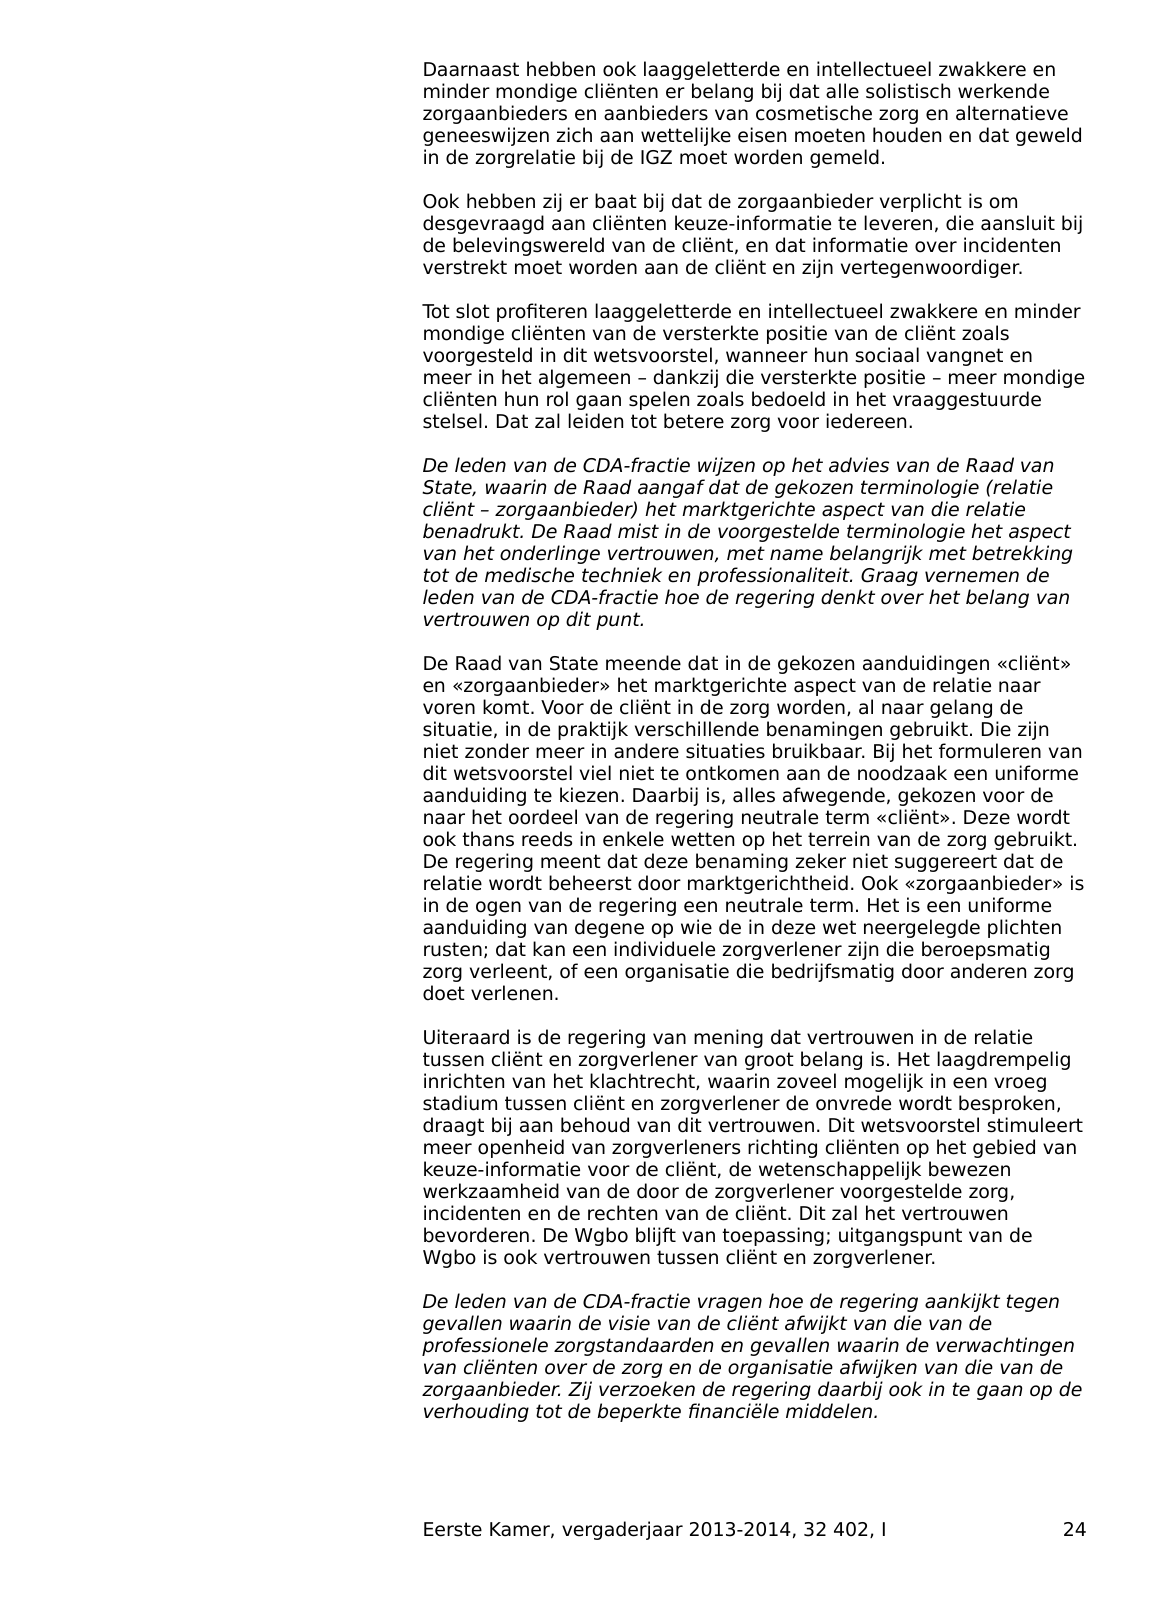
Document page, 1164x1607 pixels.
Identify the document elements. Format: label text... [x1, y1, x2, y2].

text De leden van de CDA-fractie vragen hoe de regering aankijkt tegen gevallen waarin de visie van de cliënt afwijkt van die van de professionele zorgstandaarden en gevallen waarin de verwachtingen van cliënten over de zorg en de organisatie afwijken van die van de zorgaanbieder. Zij verzoeken de regering daarbij ook in te gaan op de verhouding tot de beperkte financiële middelen. [422, 1291, 1087, 1423]
text De leden van de CDA-fractie wijzen op het advies van de Raad van State, waarin de Raad aangaf dat de gekozen terminologie (relatie cliënt – zorgaanbieder) het marktgerichte aspect van die relatie benadrukt. De Raad mist in de voorgestelde terminologie het aspect van het onderlinge vertrouwen, met name belangrijk met betrekking tot de medische techniek en professionaliteit. Graag vernemen de leden van de CDA-fractie hoe de regering denkt over het belang van vertrouwen op dit punt. [422, 455, 1087, 631]
text Uiteraard is de regering van mening dat vertrouwen in de relatie tussen cliënt en zorgverlener van groot belang is. Het laagdrempelig inrichten van het klachtrecht, waarin zoveel mogelijk in een vroeg stadium tussen cliënt en zorgverlener de onvrede wordt besproken, draagt bij aan behoud van dit vertrouwen. Dit wetsvoorstel stimuleert meer openheid van zorgverleners richting cliënten op het gebied van keuze-informatie voor de cliënt, de wetenschappelijk bewezen werkzaamheid van de door de zorgverlener voorgestelde zorg, incidenten en de rechten van de cliënt. Dit zal het vertrouwen bevorderen. De Wgbo blijft van toepassing; uitgangspunt van de Wgbo is ook vertrouwen tussen cliënt en zorgverlener. [422, 1027, 1087, 1269]
text Tot slot profiteren laaggeletterde en intellectueel zwakkere en minder mondige cliënten van de versterkte positie van de cliënt zoals voorgesteld in dit wetsvoorstel, wanneer hun sociaal vangnet en meer in het algemeen – dankzij die versterkte positie – meer mondige cliënten hun rol gaan spelen zoals bedoeld in het vraaggestuurde stelsel. Dat zal leiden tot betere zorg voor iedereen. [422, 301, 1087, 433]
text De Raad van State meende dat in de gekozen aanduidingen «cliënt» en «zorgaanbieder» het marktgerichte aspect van de relatie naar voren komt. Voor de cliënt in de zorg worden, al naar gelang de situatie, in de praktijk verschillende benamingen gebruikt. Die zijn niet zonder meer in andere situaties bruikbaar. Bij het formuleren van dit wetsvoorstel viel niet te ontkomen aan de noodzaak een uniforme aanduiding te kiezen. Daarbij is, alles afwegende, gekozen voor de naar het oordeel van de regering neutrale term «cliënt». Deze wordt ook thans reeds in enkele wetten op het terrein van de zorg gebruikt. De regering meent dat deze benaming zeker niet suggereert dat de relatie wordt beheerst door marktgerichtheid. Ook «zorgaanbieder» is in de ogen van de regering een neutrale term. Het is een uniforme aanduiding van degene op wie de in deze wet neergelegde plichten rusten; dat kan een individuele zorgverlener zijn die beroepsmatig zorg verleent, of een organisatie die bedrijfsmatig door anderen zorg doet verlenen. [422, 653, 1087, 1005]
text Ook hebben zij er baat bij dat de zorgaanbieder verplicht is om desgevraagd aan cliënten keuze-informatie te leveren, die aansluit bij de belevingswereld van de cliënt, en dat informatie over incidenten verstrekt moet worden aan de cliënt en zijn vertegenwoordiger. [422, 191, 1087, 279]
text Daarnaast hebben ook laaggeletterde en intellectueel zwakkere en minder mondige cliënten er belang bij dat alle solistisch werkende zorgaanbieders en aanbieders van cosmetische zorg en alternatieve geneeswijzen zich aan wettelijke eisen moeten houden en dat geweld in de zorgrelatie bij de IGZ moet worden gemeld. [422, 59, 1087, 169]
